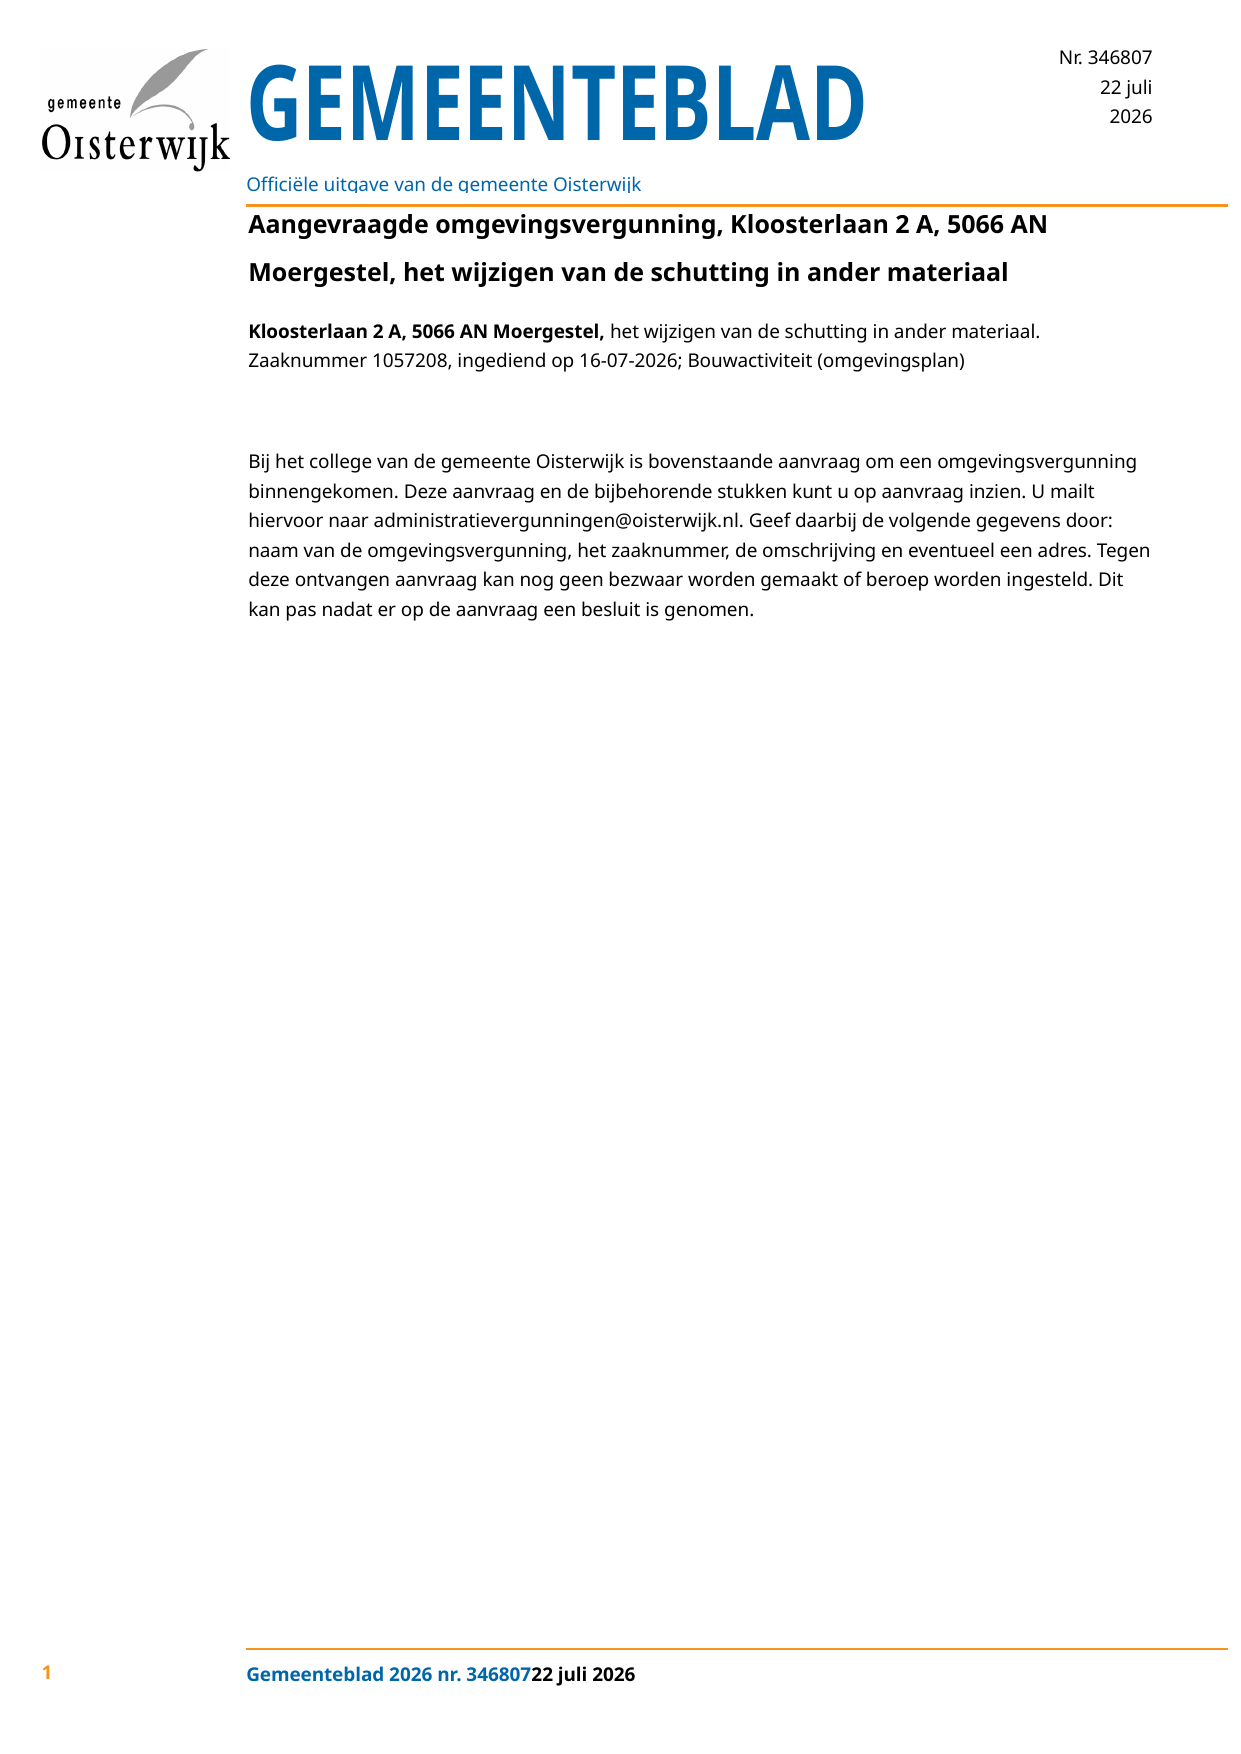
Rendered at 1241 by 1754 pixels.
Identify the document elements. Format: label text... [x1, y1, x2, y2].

text Bij het college van de gemeente Oisterwijk is bovenstaande aanvraag om een omgevingsvergunning binnengekomen. Deze aanvraag en de bijbehorende stukken kunt u op aanvraag inzien. U mailt hiervoor naar administratievergunningen@oisterwijk.nl. Geef daarbij de volgende gegevens door: naam van de omgevingsvergunning, het zaaknummer, de omschrijving en eventueel een adres. Tegen deze ontvangen aanvraag kan nog geen bezwaar worden gemaakt of beroep worden ingesteld. Dit kan pas nadat er op de aanvraag een besluit is genomen. [248, 448, 1152, 622]
picture [41, 47, 231, 172]
text Kloosterlaan 2 A, 5066 AN Moergestel, het wijzigen van de schutting in ander materiaal. Zaaknummer 1057208, ingediend op 16-07-2026; Bouwactiviteit (omgevingsplan) [248, 318, 1152, 373]
text Aangevraagde omgevingsvergunning, Kloosterlaan 2 A, 5066 AN Moergestel, het wijzigen van de schutting in ander materiaal [248, 207, 1152, 288]
